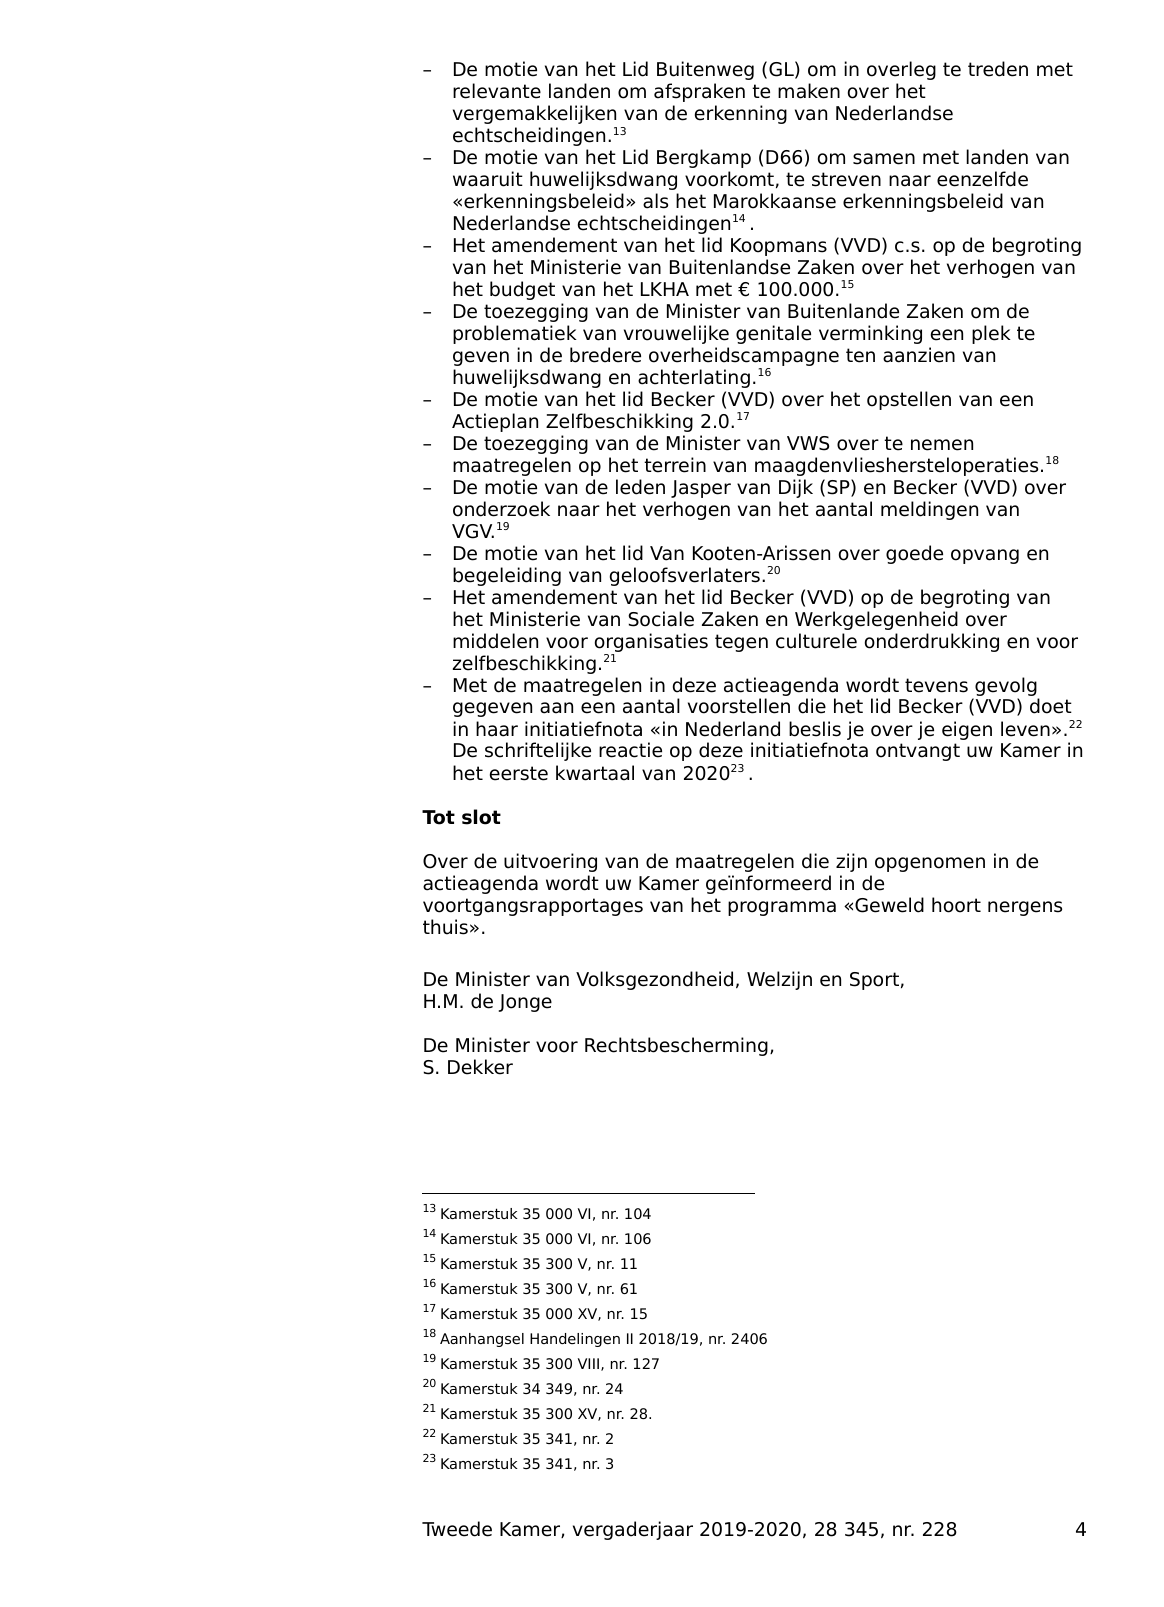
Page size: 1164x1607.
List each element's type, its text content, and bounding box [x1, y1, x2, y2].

text – De toezegging van de Minister van Buitenlande Zaken om de problematiek van vrouwelijke genitale verminking een plek te geven in de bredere overheidscampagne ten aanzien van huwelijksdwang en achterlating. [422, 301, 1087, 389]
text – De motie van het lid Van Kooten-Arissen over goede opvang en begeleiding van geloofsverlaters. [422, 543, 1087, 587]
text De Minister van Volksgezondheid, Welzijn en Sport, H.M. de Jonge [422, 969, 1087, 1013]
text Kamerstuk 35 000 VI, nr. 104 [422, 1202, 1087, 1224]
text Aanhangsel Handelingen II 2018/19, nr. 2406 [422, 1327, 1087, 1349]
text – De motie van de leden Jasper van Dijk (SP) en Becker (VVD) over onderzoek naar het verhogen van het aantal meldingen van VGV. [422, 477, 1087, 543]
text – Het amendement van het lid Koopmans (VVD) c.s. op de begroting van het Ministerie van Buitenlandse Zaken over het verhogen van het budget van het LKHA met € 100.000. [422, 235, 1087, 301]
text Kamerstuk 35 000 XV, nr. 15 [422, 1302, 1087, 1324]
text Kamerstuk 35 000 VI, nr. 106 [422, 1227, 1087, 1249]
text Kamerstuk 35 341, nr. 3 [422, 1452, 1087, 1474]
text – De motie van het Lid Bergkamp (D66) om samen met landen van waaruit huwelijksdwang voorkomt, te streven naar eenzelfde «erkenningsbeleid» als het Marokkaanse erkenningsbeleid van Nederlandse echtscheidingen. [422, 147, 1087, 235]
text Kamerstuk 35 300 VIII, nr. 127 [422, 1352, 1087, 1374]
text – Met de maatregelen in deze actieagenda wordt tevens gevolg gegeven aan een aantal voorstellen die het lid Becker (VVD) doet in haar initiatiefnota «in Nederland beslis je over je eigen leven». De schriftelijke reactie op deze initiatiefnota ontvangt uw Kamer in het eerste kwartaal van 2020. [422, 674, 1087, 784]
text – De motie van het Lid Buitenweg (GL) om in overleg te treden met relevante landen om afspraken te maken over het vergemakkelijken van de erkenning van Nederlandse echtscheidingen. [422, 59, 1087, 147]
subtitle Tot slot [422, 807, 1087, 828]
text De Minister voor Rechtsbescherming, S. Dekker [422, 1035, 1087, 1079]
text – De motie van het lid Becker (VVD) over het opstellen van een Actieplan Zelfbeschikking 2.0. [422, 389, 1087, 433]
text Kamerstuk 35 300 V, nr. 11 [422, 1252, 1087, 1274]
text Kamerstuk 35 300 XV, nr. 28. [422, 1402, 1087, 1424]
text – De toezegging van de Minister van VWS over te nemen maatregelen op het terrein van maagdenvlieshersteloperaties. [422, 433, 1087, 477]
text Kamerstuk 34 349, nr. 24 [422, 1377, 1087, 1399]
text Over de uitvoering van de maatregelen die zijn opgenomen in de actieagenda wordt uw Kamer geïnformeerd in de voortgangsrapportages van het programma «Geweld hoort nergens thuis». [422, 851, 1087, 939]
text – Het amendement van het lid Becker (VVD) op de begroting van het Ministerie van Sociale Zaken en Werkgelegenheid over middelen voor organisaties tegen culturele onderdrukking en voor zelfbeschikking. [422, 587, 1087, 674]
text Kamerstuk 35 300 V, nr. 61 [422, 1277, 1087, 1299]
text Kamerstuk 35 341, nr. 2 [422, 1427, 1087, 1449]
